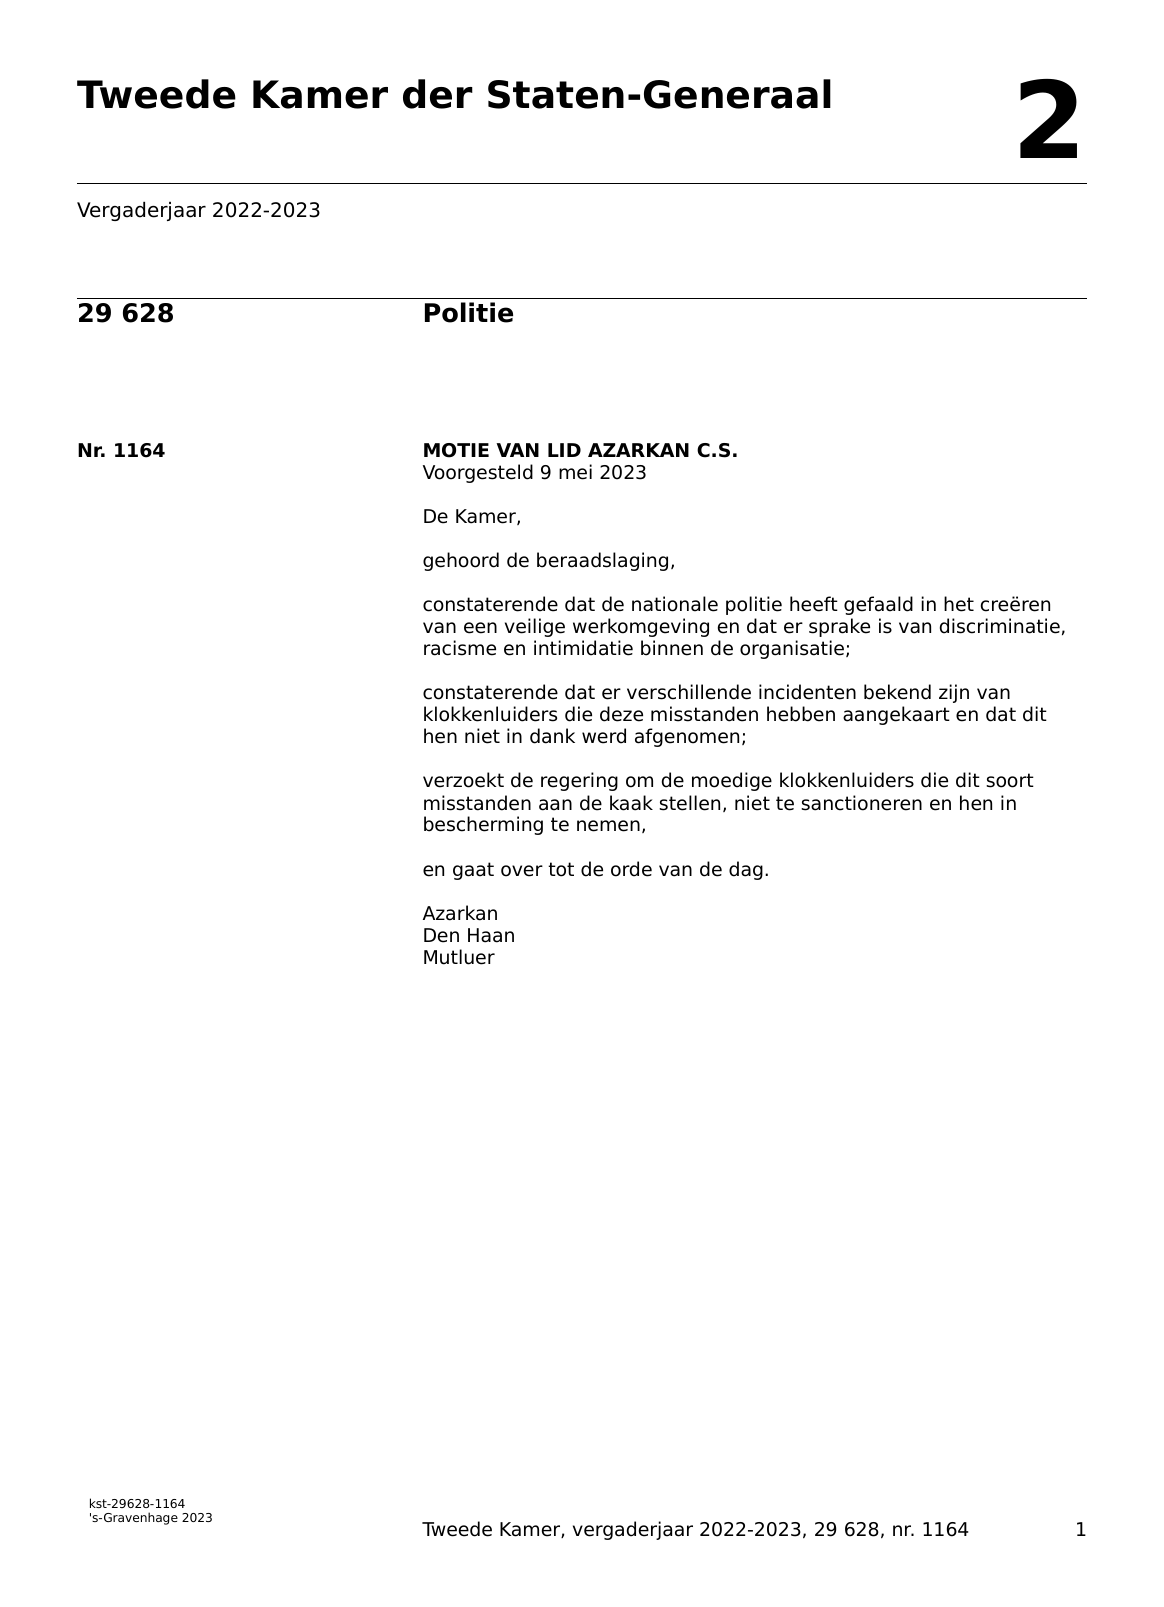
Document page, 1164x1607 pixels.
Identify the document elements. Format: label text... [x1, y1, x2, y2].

text Voorgesteld 9 mei 2023 [422, 462, 1087, 484]
subtitle 29 628 Politie [77, 299, 1087, 329]
table_header 2 [886, 59, 1087, 183]
text verzoekt de regering om de moedige klokkenluiders die dit soort misstanden aan de kaak stellen, niet te sanctioneren en hen in bescherming te nemen, [422, 770, 1087, 836]
text constaterende dat er verschillende incidenten bekend zijn van klokkenluiders die deze misstanden hebben aangekaart en dat dit hen niet in dank werd afgenomen; [422, 682, 1087, 748]
table_header Tweede Kamer der Staten-Generaal [77, 59, 886, 183]
text 's-Gravenhage 2023 [88, 1511, 323, 1525]
text gehoord de beraadslaging, [422, 550, 1087, 572]
text Den Haan [422, 925, 1087, 947]
text Mutluer [422, 947, 1087, 969]
text en gaat over tot de orde van de dag. [422, 858, 1087, 881]
text De Kamer, [422, 506, 1087, 528]
table_cell Vergaderjaar 2022-2023 [77, 184, 1087, 298]
subtitle Nr. 1164 MOTIE VAN LID AZARKAN C.S. [77, 440, 1087, 462]
text kst-29628-1164 [88, 1497, 323, 1511]
text Azarkan [422, 903, 1087, 925]
text constaterende dat de nationale politie heeft gefaald in het creëren van een veilige werkomgeving en dat er sprake is van discriminatie, racisme en intimidatie binnen de organisatie; [422, 594, 1087, 660]
